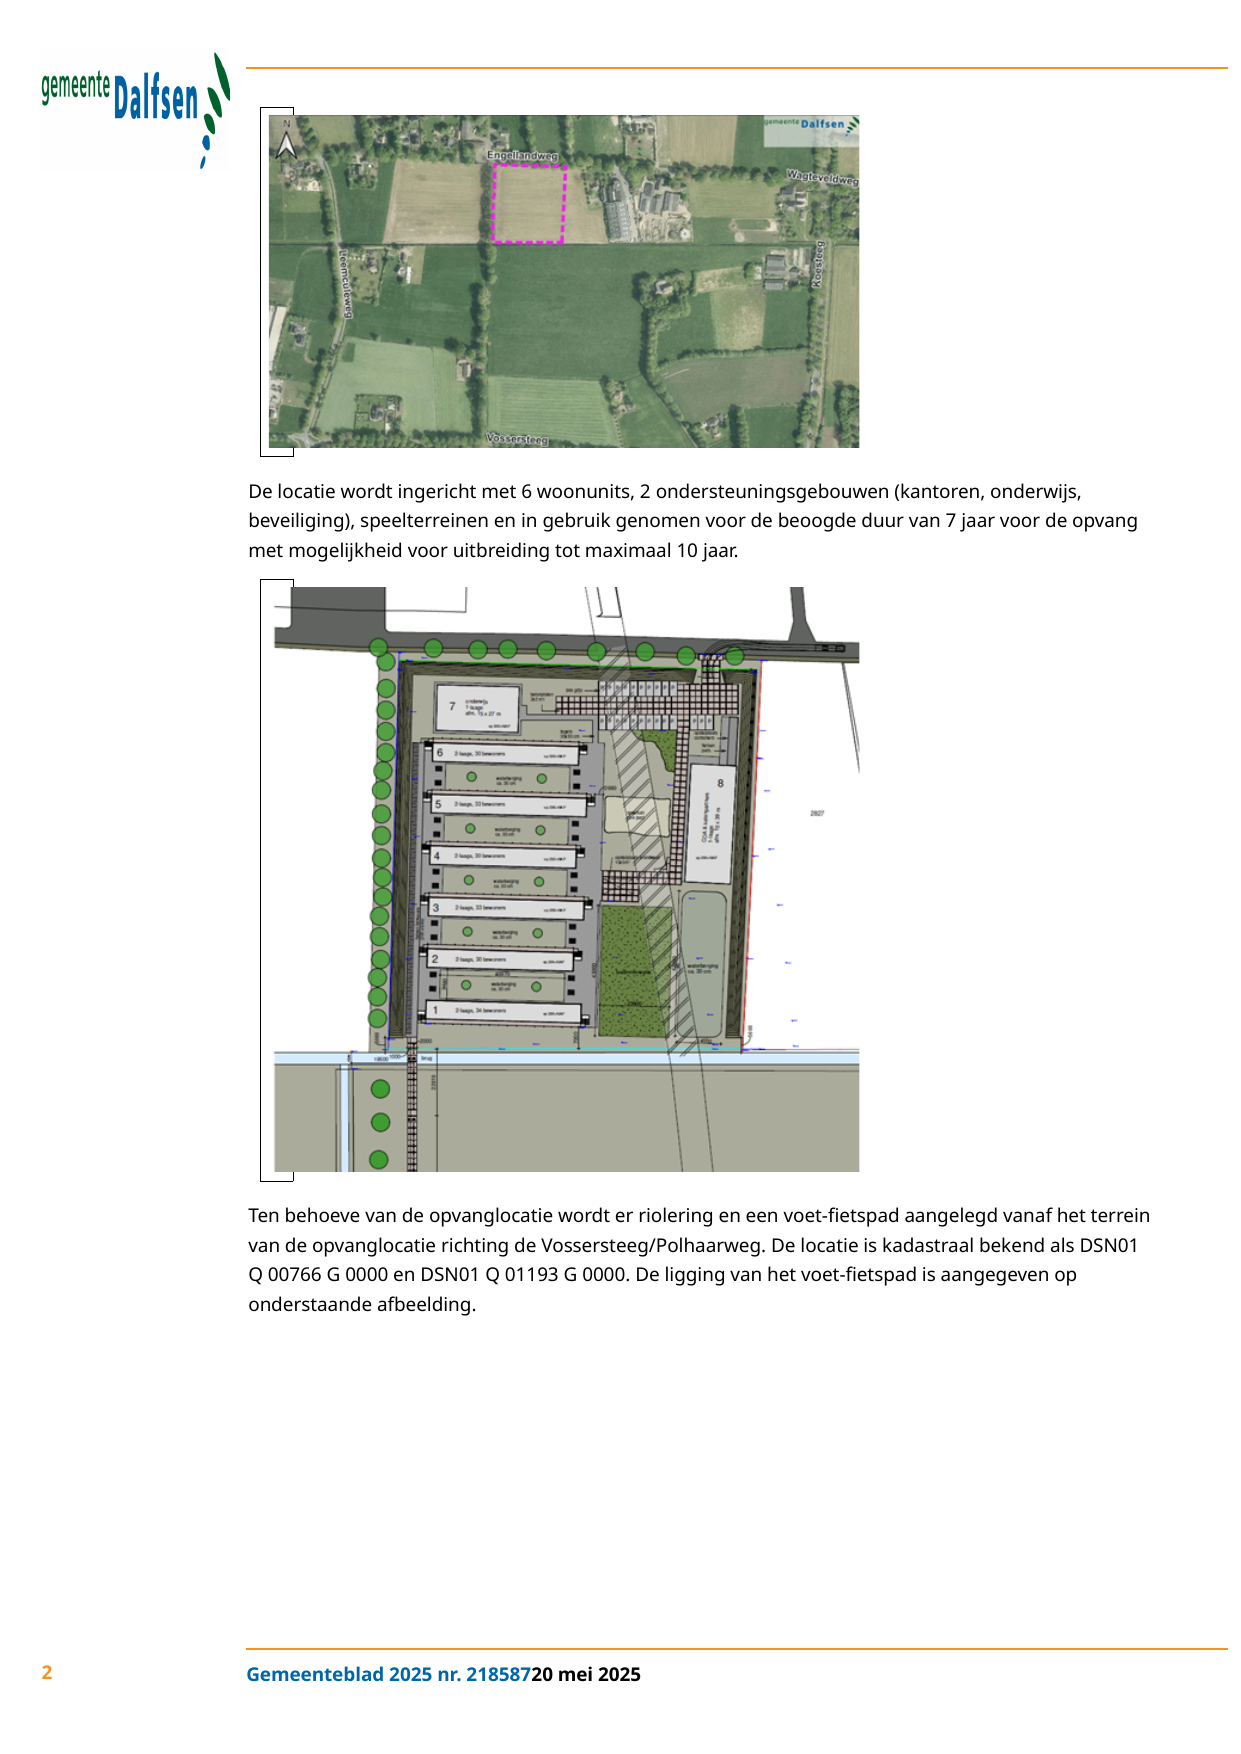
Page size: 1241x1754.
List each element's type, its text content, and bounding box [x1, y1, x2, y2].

text De locatie wordt ingericht met 6 woonunits, 2 ondersteuningsgebouwen (kantoren, onderwijs, beveiliging), speelterreinen en in gebruik genomen voor de beoogde duur van 7 jaar voor de opvang met mogelijkheid voor uitbreiding tot maximaal 10 jaar. [248, 478, 1152, 563]
picture [268, 115, 860, 448]
picture [41, 47, 231, 172]
picture [268, 587, 860, 1172]
text Ten behoeve van de opvanglocatie wordt er riolering en een voet-fietspad aangelegd vanaf het terrein van de opvanglocatie richting de Vossersteeg/Polhaarweg. De locatie is kadastraal bekend als DSN01 Q 00766 G 0000 en DSN01 Q 01193 G 0000. De ligging van het voet-fietspad is aangegeven op onderstaande afbeelding. [248, 1202, 1152, 1317]
